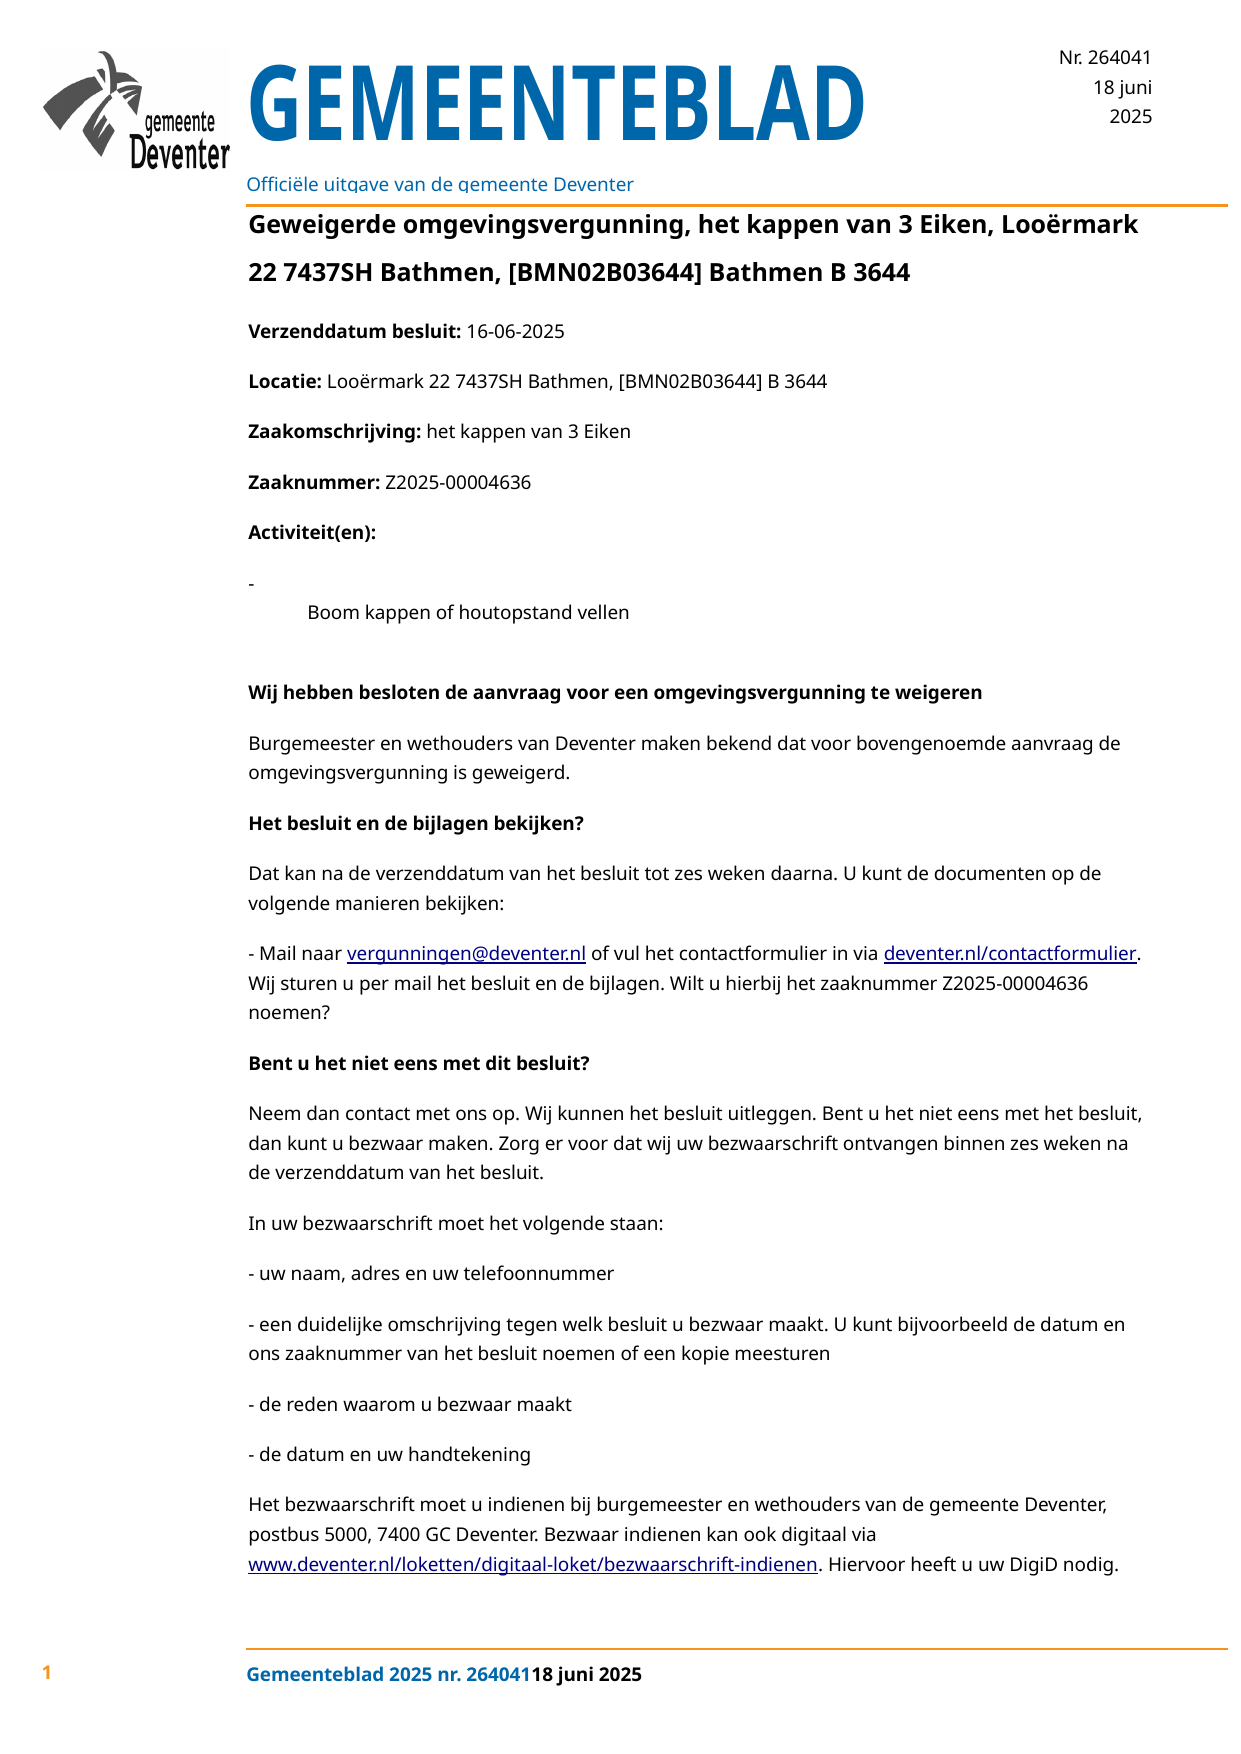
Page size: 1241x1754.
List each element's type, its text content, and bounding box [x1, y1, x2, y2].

text Het besluit en de bijlagen bekijken? [248, 810, 1152, 836]
text - de datum en uw handtekening [248, 1441, 1152, 1467]
text Verzenddatum besluit: 16-06-2025 [248, 318, 1152, 344]
text Geweigerde omgevingsvergunning, het kappen van 3 Eiken, Looërmark 22 7437SH Bathmen, [BMN02B03644] Bathmen B 3644 [248, 207, 1152, 288]
text Wij hebben besloten de aanvraag voor een omgevingsvergunning te weigeren [248, 679, 1152, 705]
text Dat kan na de verzenddatum van het besluit tot zes weken daarna. U kunt de documenten op de volgende manieren bekijken: [248, 860, 1152, 916]
text - Mail naar vergunningen@deventer.nl of vul het contactformulier in via deventer.nl/contactformulier. Wij sturen u per mail het besluit en de bijlagen. Wilt u hierbij het zaaknummer Z2025-00004636 noemen? [248, 940, 1152, 1025]
text - de reden waarom u bezwaar maakt [248, 1391, 1152, 1417]
text Zaaknummer: Z2025-00004636 [248, 469, 1152, 495]
text Zaakomschrijving: het kappen van 3 Eiken [248, 419, 1152, 444]
list Boom kappen of houtopstand vellen [248, 599, 1152, 625]
text Het bezwaarschrift moet u indienen bij burgemeester en wethouders van de gemeente Deventer, postbus 5000, 7400 GC Deventer. Bezwaar indienen kan ook digitaal via www.deventer.nl/loketten/digitaal-loket/bezwaarschrift-indienen. Hiervoor heeft u uw DigiD nodig. [248, 1492, 1152, 1577]
text In uw bezwaarschrift moet het volgende staan: [248, 1210, 1152, 1236]
text Bent u het niet eens met dit besluit? [248, 1050, 1152, 1076]
text Locatie: Looërmark 22 7437SH Bathmen, [BMN02B03644] B 3644 [248, 368, 1152, 394]
picture [41, 47, 231, 172]
text Neem dan contact met ons op. Wij kunnen het besluit uitleggen. Bent u het niet eens met het besluit, dan kunt u bezwaar maken. Zorg er voor dat wij uw bezwaarschrift ontvangen binnen zes weken na de verzenddatum van het besluit. [248, 1100, 1152, 1185]
text Burgemeester en wethouders van Deventer maken bekend dat voor bovengenoemde aanvraag de omgevingsvergunning is geweigerd. [248, 730, 1152, 785]
text - een duidelijke omschrijving tegen welk besluit u bezwaar maakt. U kunt bijvoorbeeld de datum en ons zaaknummer van het besluit noemen of een kopie meesturen [248, 1311, 1152, 1366]
text - uw naam, adres en uw telefoonnummer [248, 1260, 1152, 1286]
text Activiteit(en): [248, 519, 1152, 545]
